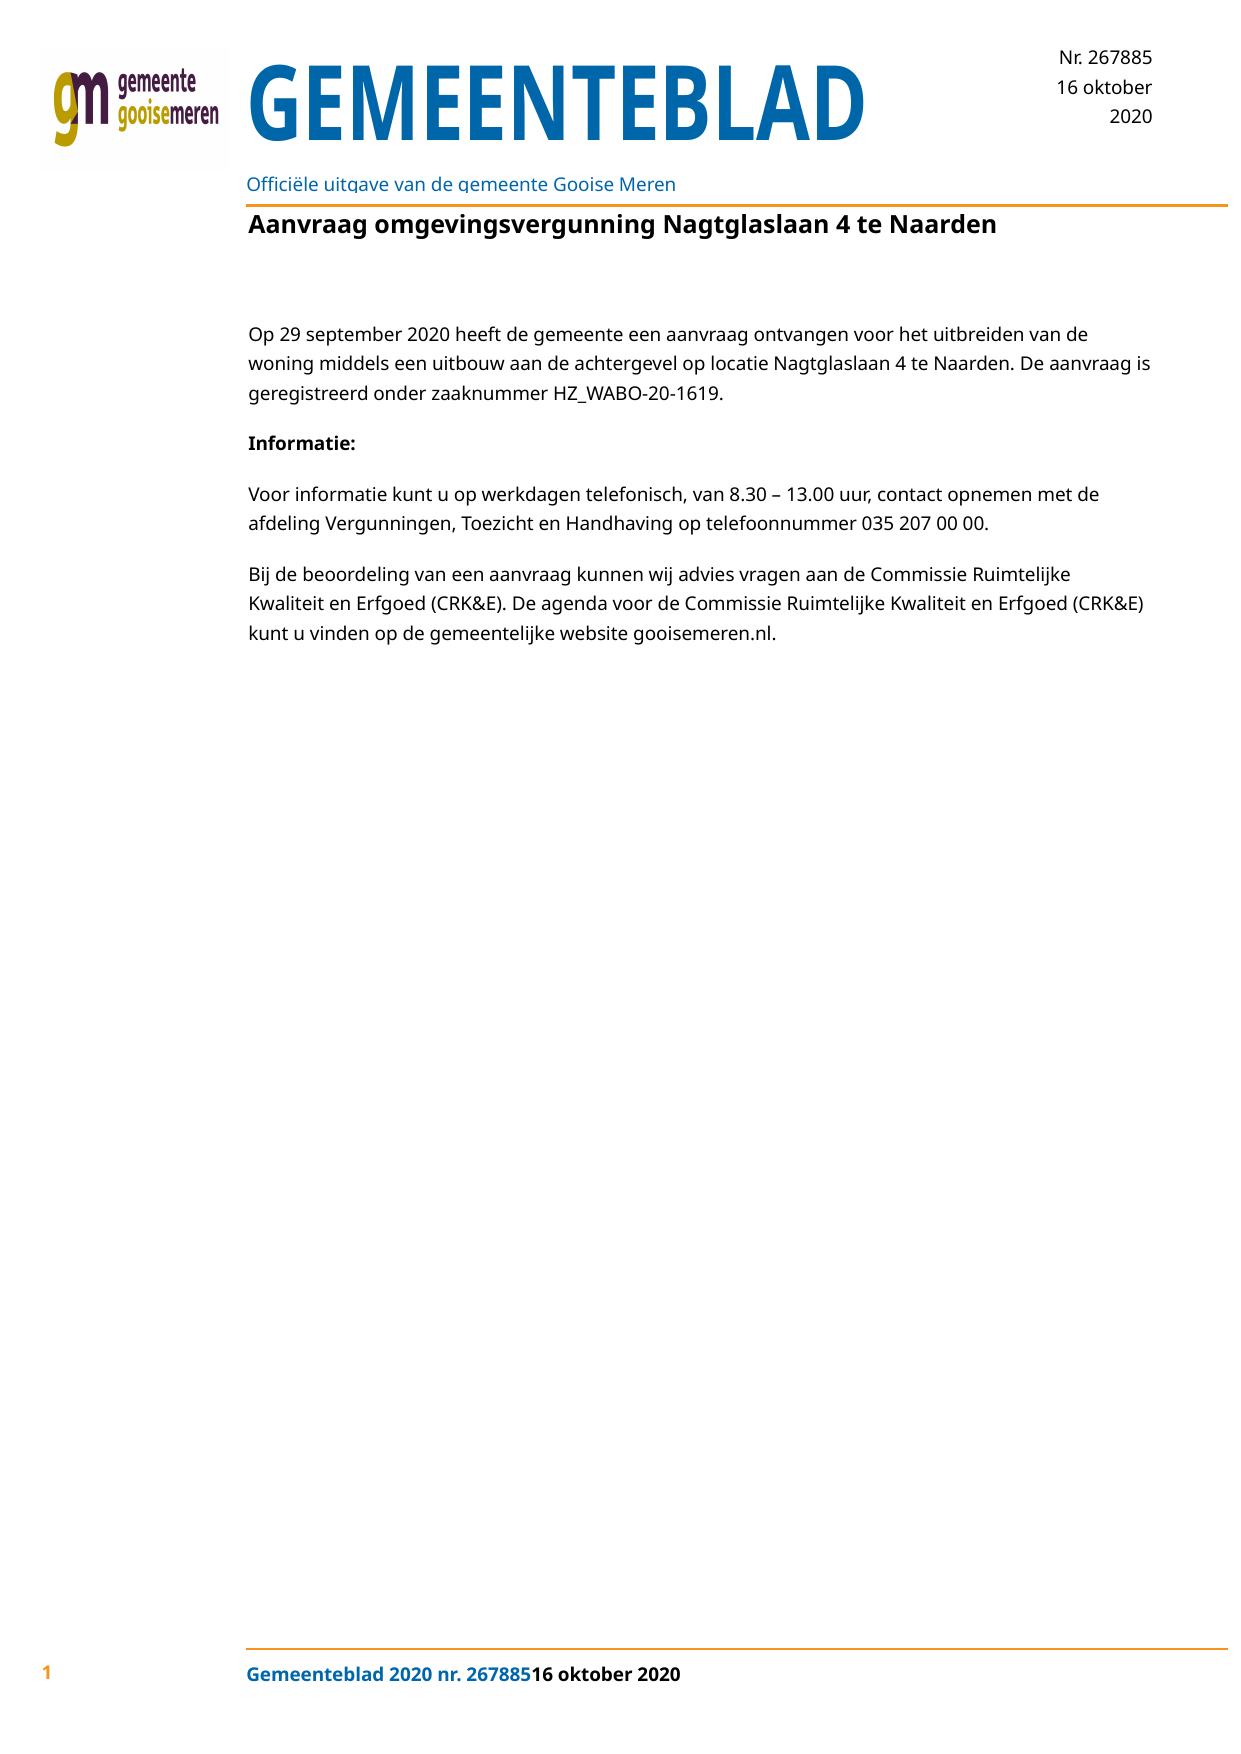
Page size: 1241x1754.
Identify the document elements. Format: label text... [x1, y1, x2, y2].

picture [41, 47, 231, 172]
text Aanvraag omgevingsvergunning Nagtglaslaan 4 te Naarden [248, 207, 1152, 241]
text Voor informatie kunt u op werkdagen telefonisch, van 8.30 – 13.00 uur, contact opnemen met de afdeling Vergunningen, Toezicht en Handhaving op telefoonnummer 035 207 00 00. [248, 481, 1152, 536]
text Bij de beoordeling van een aanvraag kunnen wij advies vragen aan de Commissie Ruimtelijke Kwaliteit en Erfgoed (CRK&E). De agenda voor de Commissie Ruimtelijke Kwaliteit en Erfgoed (CRK&E) kunt u vinden op de gemeentelijke website gooisemeren.nl. [248, 561, 1152, 646]
text Op 29 september 2020 heeft de gemeente een aanvraag ontvangen voor het uitbreiden van de woning middels een uitbouw aan de achtergevel op locatie Nagtglaslaan 4 te Naarden. De aanvraag is geregistreerd onder zaaknummer HZ_WABO-20-1619. [248, 321, 1152, 406]
text Informatie: [248, 430, 1152, 456]
